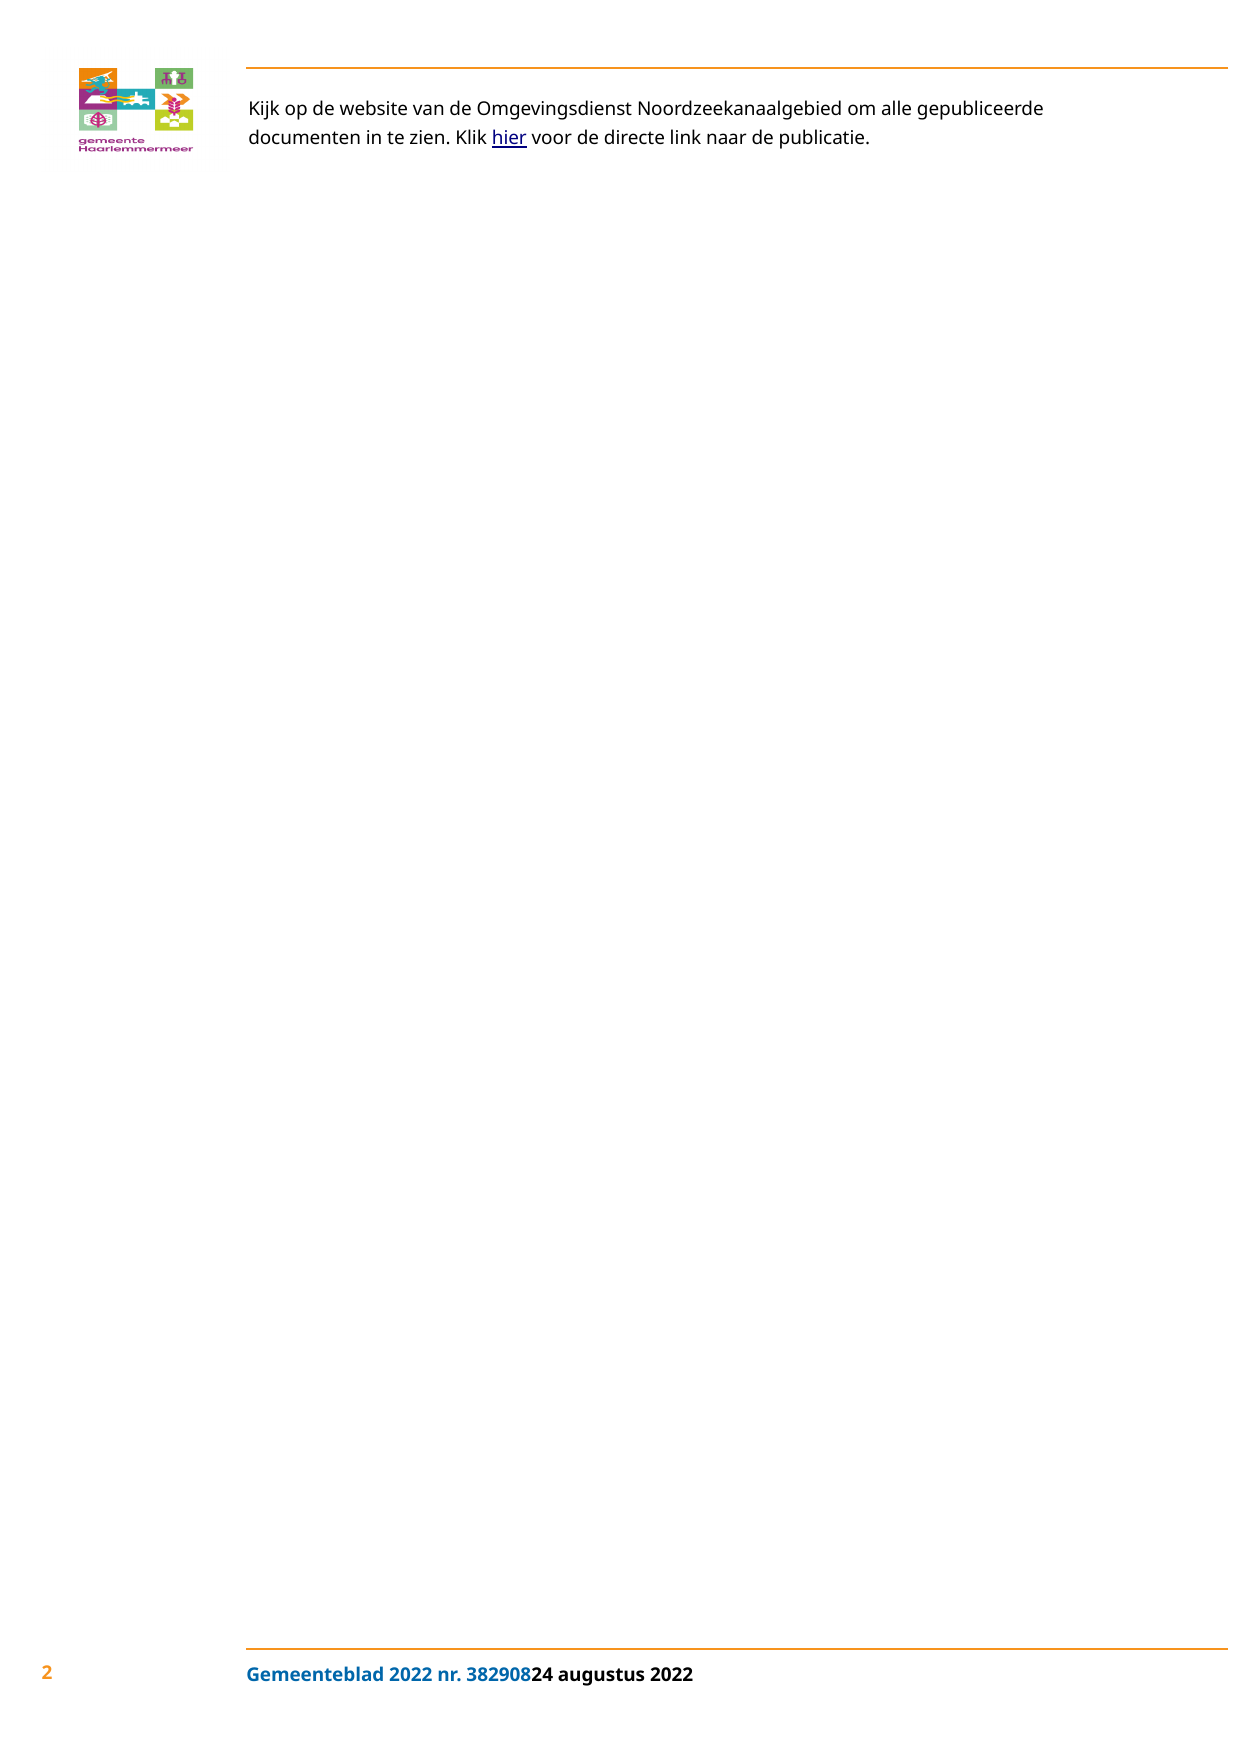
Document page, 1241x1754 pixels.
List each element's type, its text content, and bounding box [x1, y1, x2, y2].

text Kijk op de website van de Omgevingsdienst Noordzeekanaalgebied om alle gepubliceerde documenten in te zien. Klik hier voor de directe link naar de publicatie. [248, 95, 1152, 150]
picture [41, 47, 231, 172]
